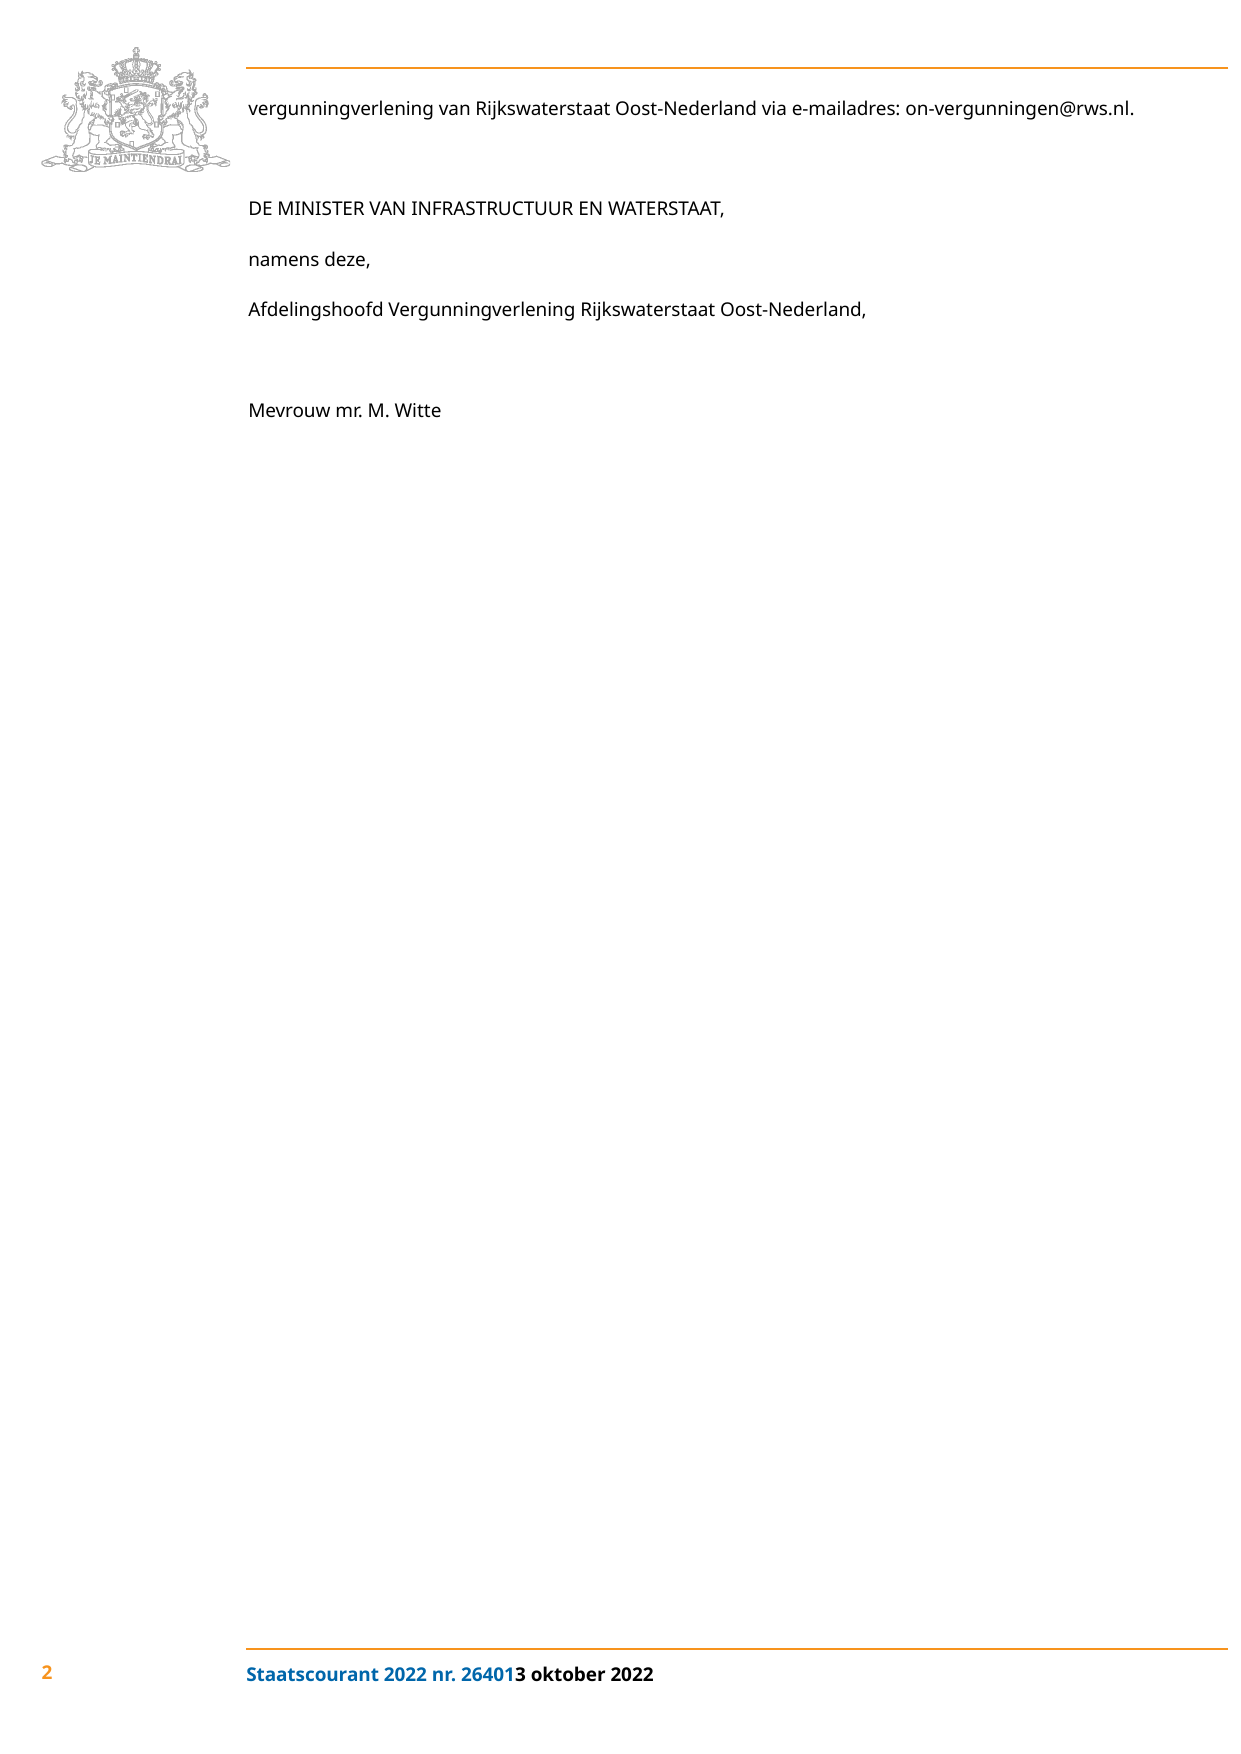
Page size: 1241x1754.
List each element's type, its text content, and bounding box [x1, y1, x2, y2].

text Afdelingshoofd Vergunningverlening Rijkswaterstaat Oost-Nederland, [248, 296, 1152, 322]
text vergunningverlening van Rijkswaterstaat Oost-Nederland via e-mailadres: on-vergunningen@rws.nl. [248, 95, 1152, 121]
picture [41, 47, 231, 172]
text namens deze, [248, 246, 1152, 272]
text DE MINISTER VAN INFRASTRUCTUUR EN WATERSTAAT, [248, 196, 1152, 221]
text Mevrouw mr. M. Witte [248, 397, 1152, 423]
